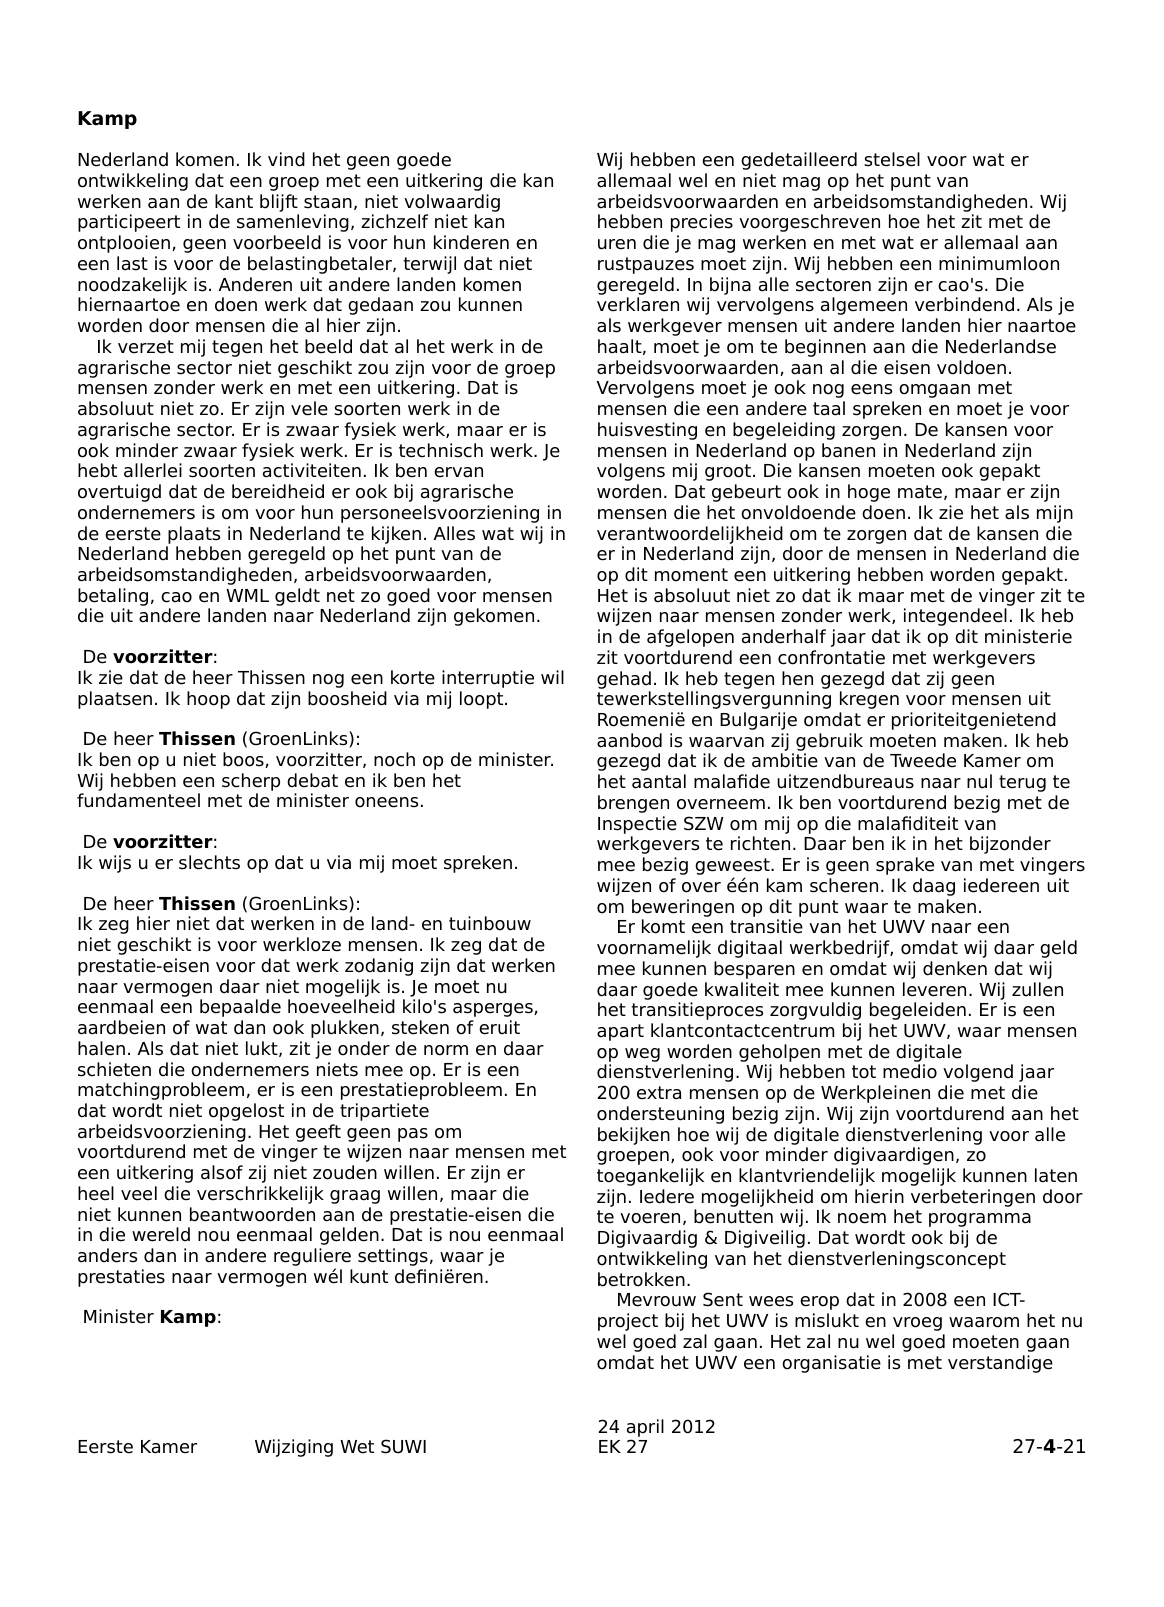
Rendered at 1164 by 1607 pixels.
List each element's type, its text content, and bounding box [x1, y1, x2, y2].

text Nederland komen. Ik vind het geen goede ontwikkeling dat een groep met een uitkering die kan werken aan de kant blijft staan, niet volwaardig participeert in de samenleving, zichzelf niet kan ontplooien, geen voorbeeld is voor hun kinderen en een last is voor de belastingbetaler, terwijl dat niet noodzakelijk is. Anderen uit andere landen komen hiernaartoe en doen werk dat gedaan zou kunnen worden door mensen die al hier zijn. [77, 150, 567, 337]
text Er komt een transitie van het UWV naar een voornamelijk digitaal werkbedrijf, omdat wij daar geld mee kunnen besparen en omdat wij denken dat wij daar goede kwaliteit mee kunnen leveren. Wij zullen het transitieproces zorgvuldig begeleiden. Er is een apart klantcontactcentrum bij het UWV, waar mensen op weg worden geholpen met de digitale dienstverlening. Wij hebben tot medio volgend jaar 200 extra mensen op de Werkpleinen die met die ondersteuning bezig zijn. Wij zijn voortdurend aan het bekijken hoe wij de digitale dienstverlening voor alle groepen, ook voor minder digivaardigen, zo toegankelijk en klantvriendelijk mogelijk kunnen laten zijn. Iedere mogelijkheid om hierin verbeteringen door te voeren, benutten wij. Ik noem het programma Digivaardig & Digiveilig. Dat wordt ook bij de ontwikkeling van het dienstverleningsconcept betrokken. [596, 917, 1087, 1290]
text Ik ben op u niet boos, voorzitter, noch op de minister. Wij hebben een scherp debat en ik ben het fundamenteel met de minister oneens. [77, 750, 567, 812]
text Ik wijs u er slechts op dat u via mij moet spreken. [77, 853, 567, 873]
text De voorzitter: [77, 647, 567, 668]
text Minister Kamp: [77, 1307, 567, 1328]
text Wij hebben een gedetailleerd stelsel voor wat er allemaal wel en niet mag op het punt van arbeidsvoorwaarden en arbeidsomstandigheden. Wij hebben precies voorgeschreven hoe het zit met de uren die je mag werken en met wat er allemaal aan rustpauzes moet zijn. Wij hebben een minimumloon geregeld. In bijna alle sectoren zijn er cao's. Die verklaren wij vervolgens algemeen verbindend. Als je als werkgever mensen uit andere landen hier naartoe haalt, moet je om te beginnen aan die Nederlandse arbeidsvoorwaarden, aan al die eisen voldoen. Vervolgens moet je ook nog eens omgaan met mensen die een andere taal spreken en moet je voor huisvesting en begeleiding zorgen. De kansen voor mensen in Nederland op banen in Nederland zijn volgens mij groot. Die kansen moeten ook gepakt worden. Dat gebeurt ook in hoge mate, maar er zijn mensen die het onvoldoende doen. Ik zie het als mijn verantwoordelijkheid om te zorgen dat de kansen die er in Nederland zijn, door de mensen in Nederland die op dit moment een uitkering hebben worden gepakt. Het is absoluut niet zo dat ik maar met de vinger zit te wijzen naar mensen zonder werk, integendeel. Ik heb in de afgelopen anderhalf jaar dat ik op dit ministerie zit voortdurend een confrontatie met werkgevers gehad. Ik heb tegen hen gezegd dat zij geen tewerkstellingsvergunning kregen voor mensen uit Roemenië en Bulgarije omdat er prioriteitgenietend aanbod is waarvan zij gebruik moeten maken. Ik heb gezegd dat ik de ambitie van de Tweede Kamer om het aantal malafide uitzendbureaus naar nul terug te brengen overneem. Ik ben voortdurend bezig met de Inspectie SZW om mij op die malafiditeit van werkgevers te richten. Daar ben ik in het bijzonder mee bezig geweest. Er is geen sprake van met vingers wijzen of over één kam scheren. Ik daag iedereen uit om beweringen op dit punt waar te maken. [596, 150, 1087, 917]
text Ik zie dat de heer Thissen nog een korte interruptie wil plaatsen. Ik hoop dat zijn boosheid via mij loopt. [77, 668, 567, 709]
text Ik zeg hier niet dat werken in de land- en tuinbouw niet geschikt is voor werkloze mensen. Ik zeg dat de prestatie-eisen voor dat werk zodanig zijn dat werken naar vermogen daar niet mogelijk is. Je moet nu eenmaal een bepaalde hoeveelheid kilo's asperges, aardbeien of wat dan ook plukken, steken of eruit halen. Als dat niet lukt, zit je onder de norm en daar schieten die ondernemers niets mee op. Er is een matchingprobleem, er is een prestatieprobleem. En dat wordt niet opgelost in de tripartiete arbeidsvoorziening. Het geeft geen pas om voortdurend met de vinger te wijzen naar mensen met een uitkering alsof zij niet zouden willen. Er zijn er heel veel die verschrikkelijk graag willen, maar die niet kunnen beantwoorden aan de prestatie-eisen die in die wereld nou eenmaal gelden. Dat is nou eenmaal anders dan in andere reguliere settings, waar je prestaties naar vermogen wél kunt definiëren. [77, 914, 567, 1287]
text De heer Thissen (GroenLinks): [77, 893, 567, 914]
text De voorzitter: [77, 832, 567, 853]
text De heer Thissen (GroenLinks): [77, 729, 567, 750]
text Ik verzet mij tegen het beeld dat al het werk in de agrarische sector niet geschikt zou zijn voor de groep mensen zonder werk en met een uitkering. Dat is absoluut niet zo. Er zijn vele soorten werk in de agrarische sector. Er is zwaar fysiek werk, maar er is ook minder zwaar fysiek werk. Er is technisch werk. Je hebt allerlei soorten activiteiten. Ik ben ervan overtuigd dat de bereidheid er ook bij agrarische ondernemers is om voor hun personeelsvoorziening in de eerste plaats in Nederland te kijken. Alles wat wij in Nederland hebben geregeld op het punt van de arbeidsomstandigheden, arbeidsvoorwaarden, betaling, cao en WML geldt net zo goed voor mensen die uit andere landen naar Nederland zijn gekomen. [77, 337, 567, 627]
text Mevrouw Sent wees erop dat in 2008 een ICT-project bij het UWV is mislukt en vroeg waarom het nu wel goed zal gaan. Het zal nu wel goed moeten gaan omdat het UWV een organisatie is met verstandige [596, 1290, 1087, 1373]
